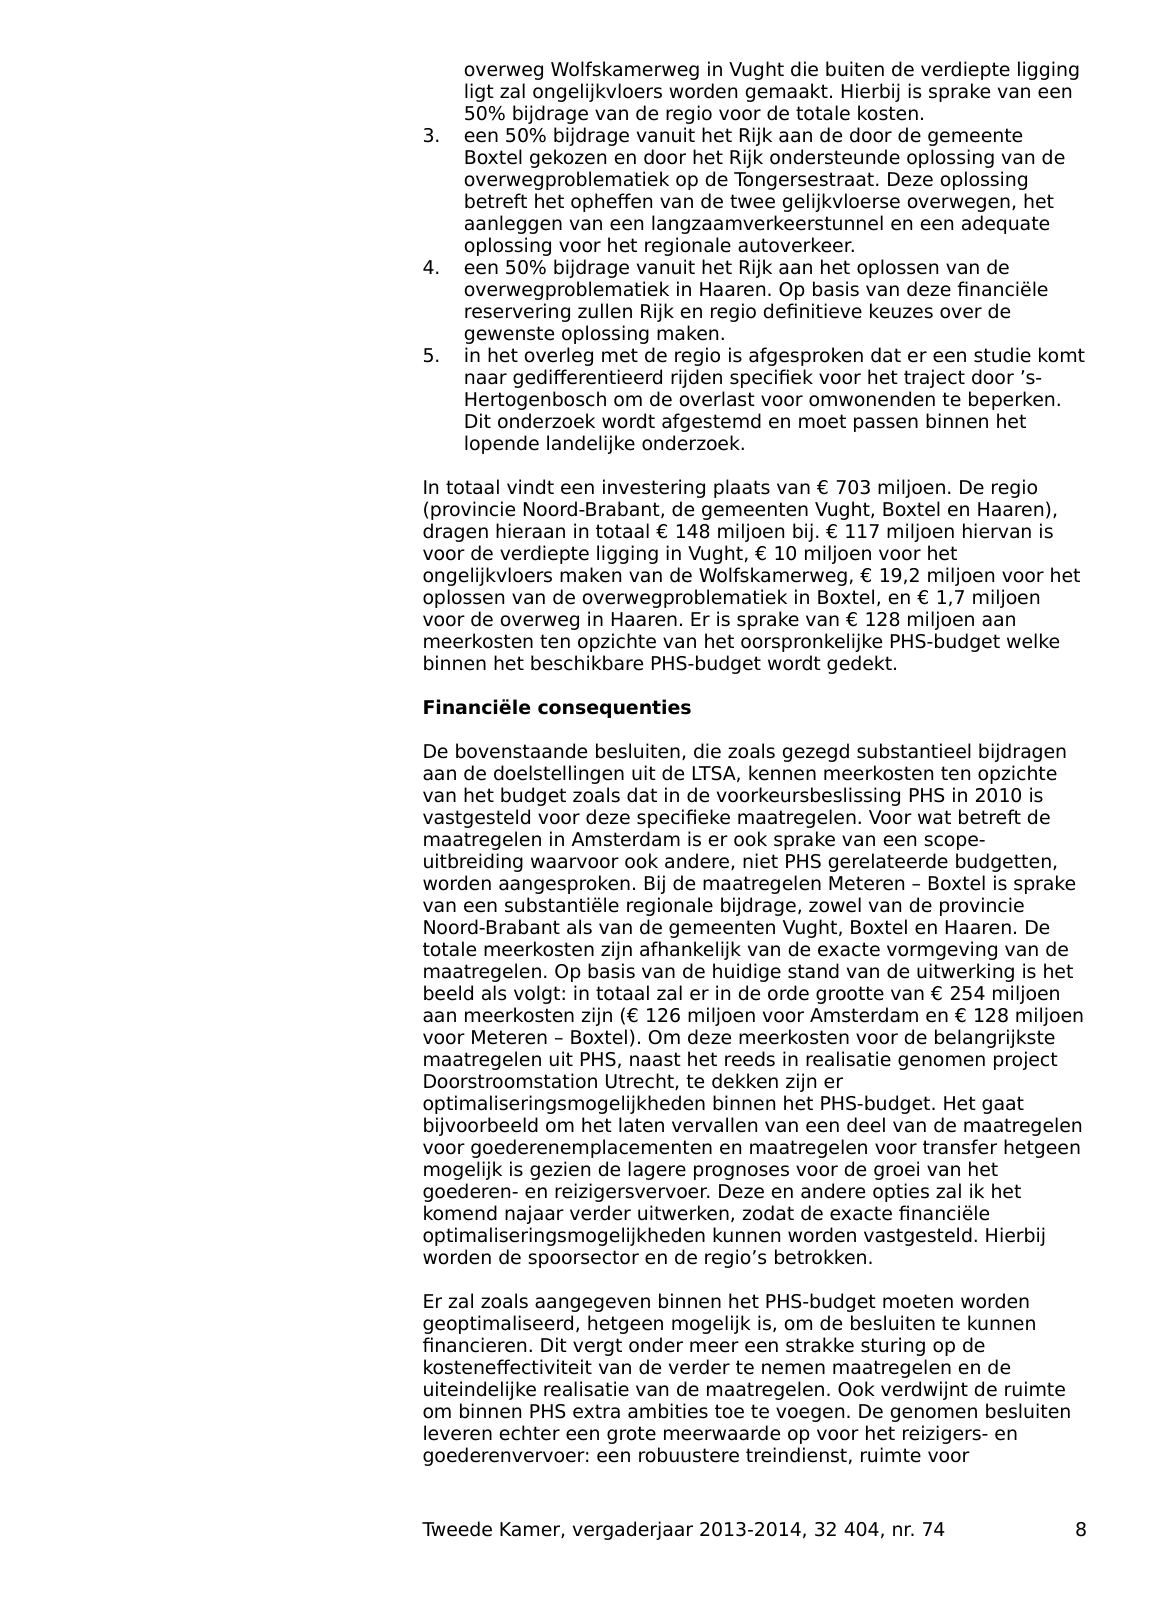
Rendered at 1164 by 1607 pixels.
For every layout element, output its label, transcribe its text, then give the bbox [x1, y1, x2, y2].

text overweg Wolfskamerweg in Vught die buiten de verdiepte ligging ligt zal ongelijkvloers worden gemaakt. Hierbij is sprake van een 50% bijdrage van de regio voor de totale kosten. [422, 59, 1087, 125]
text 3. een 50% bijdrage vanuit het Rijk aan de door de gemeente Boxtel gekozen en door het Rijk ondersteunde oplossing van de overwegproblematiek op de Tongersestraat. Deze oplossing betreft het opheffen van de twee gelijkvloerse overwegen, het aanleggen van een langzaamverkeerstunnel en een adequate oplossing voor het regionale autoverkeer. [422, 125, 1087, 257]
text De bovenstaande besluiten, die zoals gezegd substantieel bijdragen aan de doelstellingen uit de LTSA, kennen meerkosten ten opzichte van het budget zoals dat in de voorkeursbeslissing PHS in 2010 is vastgesteld voor deze specifieke maatregelen. Voor wat betreft de maatregelen in Amsterdam is er ook sprake van een scope-uitbreiding waarvoor ook andere, niet PHS gerelateerde budgetten, worden aangesproken. Bij de maatregelen Meteren – Boxtel is sprake van een substantiële regionale bijdrage, zowel van de provincie Noord-Brabant als van de gemeenten Vught, Boxtel en Haaren. De totale meerkosten zijn afhankelijk van de exacte vormgeving van de maatregelen. Op basis van de huidige stand van de uitwerking is het beeld als volgt: in totaal zal er in de orde grootte van € 254 miljoen aan meerkosten zijn (€ 126 miljoen voor Amsterdam en € 128 miljoen voor Meteren – Boxtel). Om deze meerkosten voor de belangrijkste maatregelen uit PHS, naast het reeds in realisatie genomen project Doorstroomstation Utrecht, te dekken zijn er optimaliseringsmogelijkheden binnen het PHS-budget. Het gaat bijvoorbeeld om het laten vervallen van een deel van de maatregelen voor goederenemplacementen en maatregelen voor transfer hetgeen mogelijk is gezien de lagere prognoses voor de groei van het goederen- en reizigersvervoer. Deze en andere opties zal ik het komend najaar verder uitwerken, zodat de exacte financiële optimaliseringsmogelijkheden kunnen worden vastgesteld. Hierbij worden de spoorsector en de regio’s betrokken. [422, 741, 1087, 1268]
text 4. een 50% bijdrage vanuit het Rijk aan het oplossen van de overwegproblematiek in Haaren. Op basis van deze financiële reservering zullen Rijk en regio definitieve keuzes over de gewenste oplossing maken. [422, 257, 1087, 345]
text In totaal vindt een investering plaats van € 703 miljoen. De regio (provincie Noord-Brabant, de gemeenten Vught, Boxtel en Haaren), dragen hieraan in totaal € 148 miljoen bij. € 117 miljoen hiervan is voor de verdiepte ligging in Vught, € 10 miljoen voor het ongelijkvloers maken van de Wolfskamerweg, € 19,2 miljoen voor het oplossen van de overwegproblematiek in Boxtel, en € 1,7 miljoen voor de overweg in Haaren. Er is sprake van € 128 miljoen aan meerkosten ten opzichte van het oorspronkelijke PHS-budget welke binnen het beschikbare PHS-budget wordt gedekt. [422, 477, 1087, 675]
subtitle Financiële consequenties [422, 697, 1087, 719]
text 5. in het overleg met de regio is afgesproken dat er een studie komt naar gedifferentieerd rijden specifiek voor het traject door ’s-Hertogenbosch om de overlast voor omwonenden te beperken. Dit onderzoek wordt afgestemd en moet passen binnen het lopende landelijke onderzoek. [422, 345, 1087, 455]
text Er zal zoals aangegeven binnen het PHS-budget moeten worden geoptimaliseerd, hetgeen mogelijk is, om de besluiten te kunnen financieren. Dit vergt onder meer een strakke sturing op de kosteneffectiviteit van de verder te nemen maatregelen en de uiteindelijke realisatie van de maatregelen. Ook verdwijnt de ruimte om binnen PHS extra ambities toe te voegen. De genomen besluiten leveren echter een grote meerwaarde op voor het reizigers- en goederenvervoer: een robuustere treindienst, ruimte voor [422, 1291, 1087, 1467]
